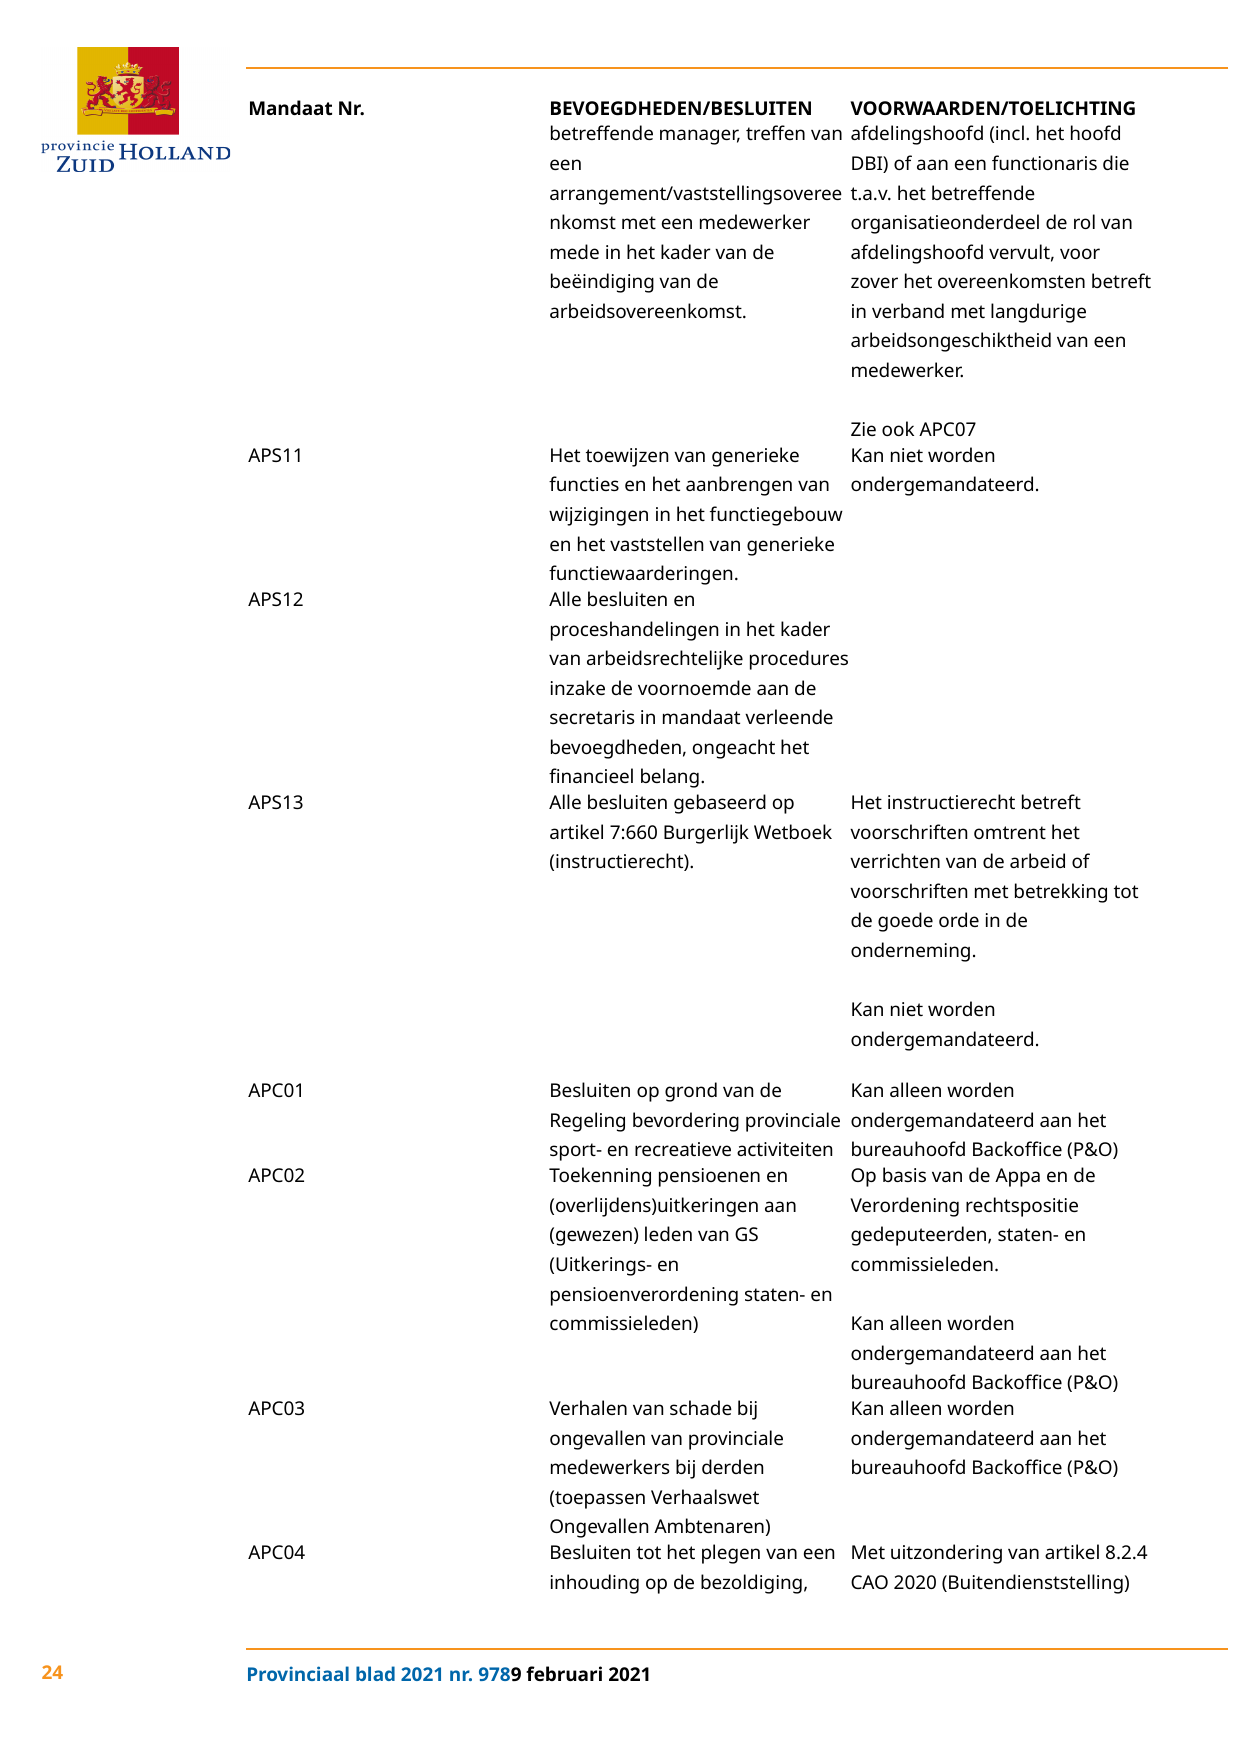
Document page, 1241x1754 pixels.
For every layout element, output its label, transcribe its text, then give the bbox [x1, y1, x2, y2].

table_header Mandaat Nr. [248, 95, 549, 121]
table_cell Kan alleen worden ondergemandateerd aan het bureauhoofd Backoffice (P&O) [850, 1078, 1152, 1162]
table_cell [248, 121, 549, 442]
table_cell Kan niet worden ondergemandateerd. [850, 442, 1152, 586]
table_cell Verhalen van schade bij ongevallen van provinciale medewerkers bij derden (toepassen Verhaalswet Ongevallen Ambtenaren) [549, 1395, 850, 1539]
picture [41, 47, 231, 172]
table_cell [248, 1052, 549, 1077]
table_cell Alle besluiten en proceshandelingen in het kader van arbeidsrechtelijke procedures inzake de voornoemde aan de secretaris in mandaat verleende bevoegdheden, ongeacht het financieel belang. [549, 586, 850, 789]
table_cell Met uitzondering van artikel 8.2.4 CAO 2020 (Buitendienststelling) [850, 1539, 1152, 1594]
table_cell APC04 [248, 1539, 549, 1594]
table_cell [549, 1052, 850, 1077]
table_cell Besluiten op grond van de Regeling bevordering provinciale sport- en recreatieve activiteiten [549, 1078, 850, 1162]
table_cell Kan alleen worden ondergemandateerd aan het bureauhoofd Backoffice (P&O) [850, 1395, 1152, 1539]
table_header BEVOEGDHEDEN/BESLUITEN [549, 95, 850, 121]
table_cell [850, 586, 1152, 789]
table_cell betreffende manager, treffen van een arrangement/vaststellingsovereenkomst met een medewerker mede in het kader van de beëindiging van de arbeidsovereenkomst. [549, 121, 850, 442]
table_cell Alle besluiten gebaseerd op artikel 7:660 Burgerlijk Wetboek (instructierecht). [549, 789, 850, 1052]
table_cell APC03 [248, 1395, 549, 1539]
table_cell Op basis van de Appa en de Verordening rechtspositie gedeputeerden, staten- en commissieleden. Kan alleen worden ondergemandateerd aan het bureauhoofd Backoffice (P&O) [850, 1163, 1152, 1395]
table_cell Het instructierecht betreft voorschriften omtrent het verrichten van de arbeid of voorschriften met betrekking tot de goede orde in de onderneming. Kan niet worden ondergemandateerd. [850, 789, 1152, 1052]
table_cell afdelingshoofd (incl. het hoofd DBI) of aan een functionaris die t.a.v. het betreffende organisatieonderdeel de rol van afdelingshoofd vervult, voor zover het overeenkomsten betreft in verband met langdurige arbeidsongeschiktheid van een medewerker. Zie ook APC07 [850, 121, 1152, 442]
table_cell APS11 [248, 442, 549, 586]
table_cell APS12 [248, 586, 549, 789]
table_cell Het toewijzen van generieke functies en het aanbrengen van wijzigingen in het functiegebouw en het vaststellen van generieke functiewaarderingen. [549, 442, 850, 586]
table_cell [850, 1052, 1152, 1077]
table_cell Besluiten tot het plegen van een inhouding op de bezoldiging, [549, 1539, 850, 1594]
table_cell Toekenning pensioenen en (overlijdens)uitkeringen aan (gewezen) leden van GS (Uitkerings- en pensioenverordening staten- en commissieleden) [549, 1163, 850, 1395]
table_cell APC02 [248, 1163, 549, 1395]
table_header VOORWAARDEN/TOELICHTING [850, 95, 1152, 121]
table_cell APC01 [248, 1078, 549, 1162]
table_cell APS13 [248, 789, 549, 1052]
